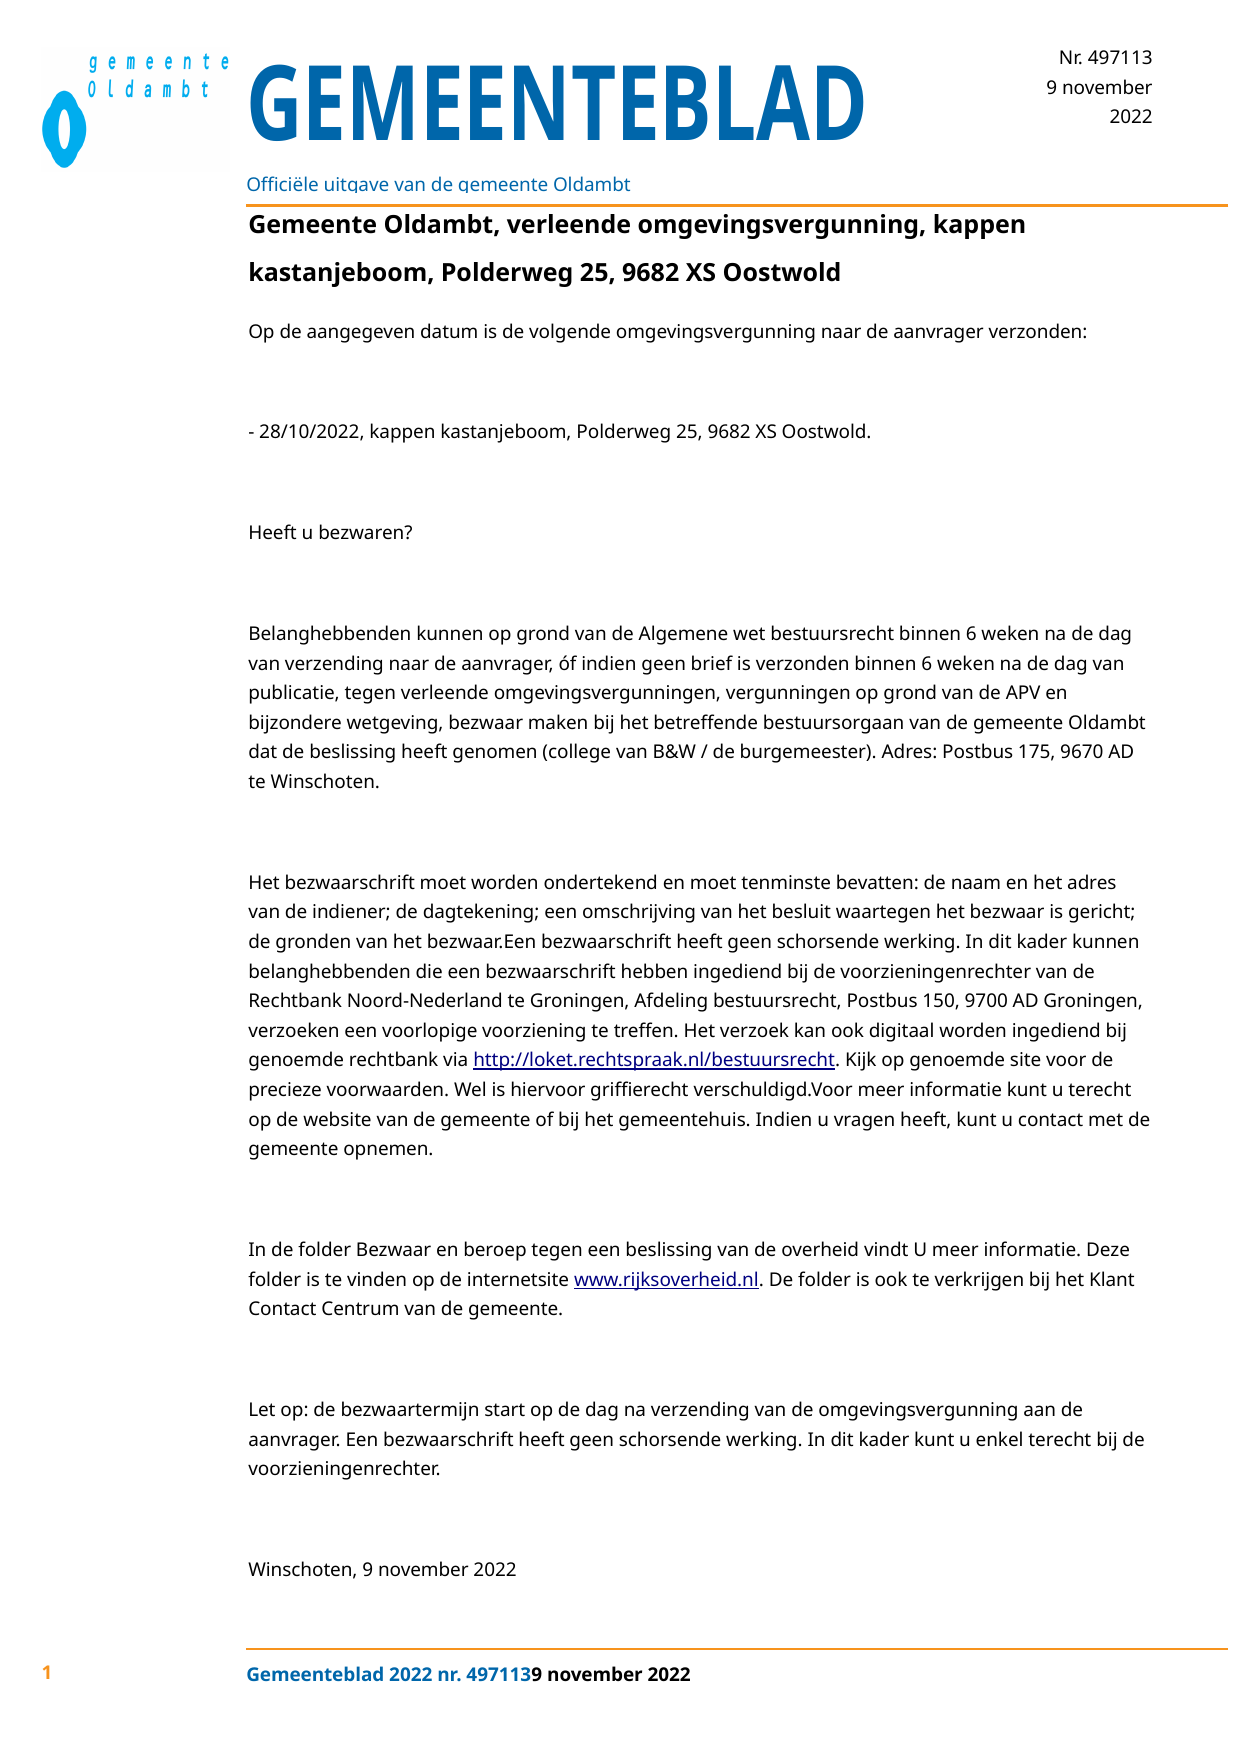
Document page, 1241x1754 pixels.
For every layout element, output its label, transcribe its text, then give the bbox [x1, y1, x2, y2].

text In de folder Bezwaar en beroep tegen een beslissing van de overheid vindt U meer informatie. Deze folder is te vinden op de internetsite www.rijksoverheid.nl. De folder is ook te verkrijgen bij het Klant Contact Centrum van de gemeente. [248, 1236, 1152, 1321]
picture [41, 47, 231, 172]
text - 28/10/2022, kappen kastanjeboom, Polderweg 25, 9682 XS Oostwold. [248, 419, 1152, 444]
text Heeft u bezwaren? [248, 519, 1152, 545]
text Op de aangegeven datum is de volgende omgevingsvergunning naar de aanvrager verzonden: [248, 318, 1152, 344]
text Let op: de bezwaartermijn start op de dag na verzending van de omgevingsvergunning aan de aanvrager. Een bezwaarschrift heeft geen schorsende werking. In dit kader kunt u enkel terecht bij de voorzieningenrechter. [248, 1396, 1152, 1481]
text Winschoten, 9 november 2022 [248, 1556, 1152, 1582]
text Gemeente Oldambt, verleende omgevingsvergunning, kappen kastanjeboom, Polderweg 25, 9682 XS Oostwold [248, 207, 1152, 288]
text Belanghebbenden kunnen op grond van de Algemene wet bestuursrecht binnen 6 weken na de dag van verzending naar de aanvrager, óf indien geen brief is verzonden binnen 6 weken na de dag van publicatie, tegen verleende omgevingsvergunningen, vergunningen op grond van de APV en bijzondere wetgeving, bezwaar maken bij het betreffende bestuursorgaan van de gemeente Oldambt dat de beslissing heeft genomen (college van B&W / de burgemeester). Adres: Postbus 175, 9670 AD te Winschoten. [248, 620, 1152, 794]
text Het bezwaarschrift moet worden ondertekend en moet tenminste bevatten: de naam en het adres van de indiener; de dagtekening; een omschrijving van het besluit waartegen het bezwaar is gericht; de gronden van het bezwaar.Een bezwaarschrift heeft geen schorsende werking. In dit kader kunnen belanghebbenden die een bezwaarschrift hebben ingediend bij de voorzieningenrechter van de Rechtbank Noord-Nederland te Groningen, Afdeling bestuursrecht, Postbus 150, 9700 AD Groningen, verzoeken een voorlopige voorziening te treffen. Het verzoek kan ook digitaal worden ingediend bij genoemde rechtbank via http://loket.rechtspraak.nl/bestuursrecht. Kijk op genoemde site voor de precieze voorwaarden. Wel is hiervoor griffierecht verschuldigd.Voor meer informatie kunt u terecht op de website van de gemeente of bij het gemeentehuis. Indien u vragen heeft, kunt u contact met de gemeente opnemen. [248, 869, 1152, 1161]
